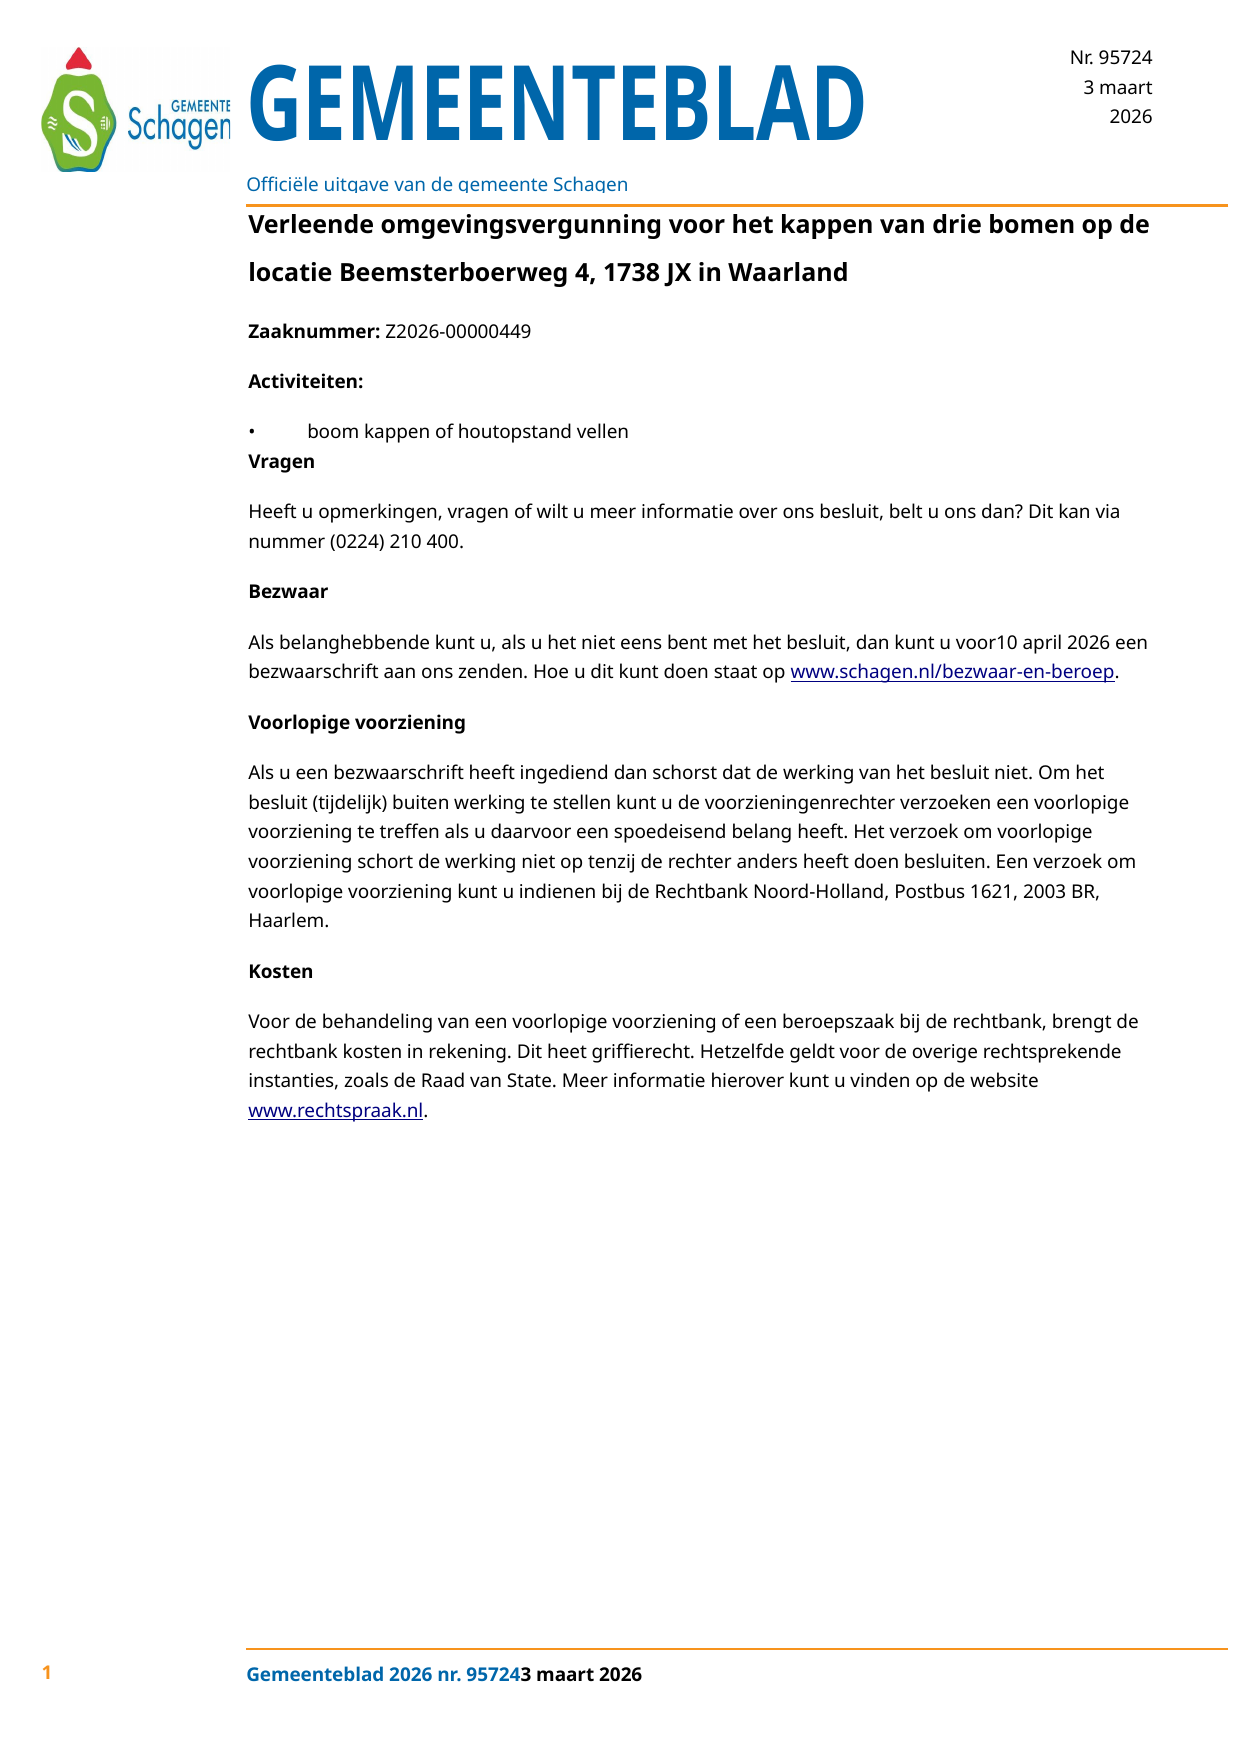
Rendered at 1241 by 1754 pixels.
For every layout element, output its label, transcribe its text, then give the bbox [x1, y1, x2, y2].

text Vragen [248, 448, 1152, 474]
text Zaaknummer: Z2026-00000449 [248, 318, 1152, 344]
text Als belanghebbende kunt u, als u het niet eens bent met het besluit, dan kunt u voor10 april 2026 een bezwaarschrift aan ons zenden. Hoe u dit kunt doen staat op www.schagen.nl/bezwaar-en-beroep. [248, 629, 1152, 684]
text Voorlopige voorziening [248, 709, 1152, 735]
text Heeft u opmerkingen, vragen of wilt u meer informatie over ons besluit, belt u ons dan? Dit kan via nummer (0224) 210 400. [248, 499, 1152, 554]
text Kosten [248, 958, 1152, 984]
text Als u een bezwaarschrift heeft ingediend dan schorst dat de werking van het besluit niet. Om het besluit (tijdelijk) buiten werking te stellen kunt u de voorzieningenrechter verzoeken een voorlopige voorziening te treffen als u daarvoor een spoedeisend belang heeft. Het verzoek om voorlopige voorziening schort de werking niet op tenzij de rechter anders heeft doen besluiten. Een verzoek om voorlopige voorziening kunt u indienen bij de Rechtbank Noord-Holland, Postbus 1621, 2003 BR, Haarlem. [248, 759, 1152, 933]
text Verleende omgevingsvergunning voor het kappen van drie bomen op de locatie Beemsterboerweg 4, 1738 JX in Waarland [248, 207, 1152, 288]
text Activiteiten: [248, 368, 1152, 394]
text Voor de behandeling van een voorlopige voorziening of een beroepszaak bij de rechtbank, brengt de rechtbank kosten in rekening. Dit heet griffierecht. Hetzelfde geldt voor de overige rechtsprekende instanties, zoals de Raad van State. Meer informatie hierover kunt u vinden op de website www.rechtspraak.nl. [248, 1008, 1152, 1123]
text Bezwaar [248, 579, 1152, 604]
list boom kappen of houtopstand vellen [248, 419, 1152, 444]
picture [41, 47, 231, 172]
